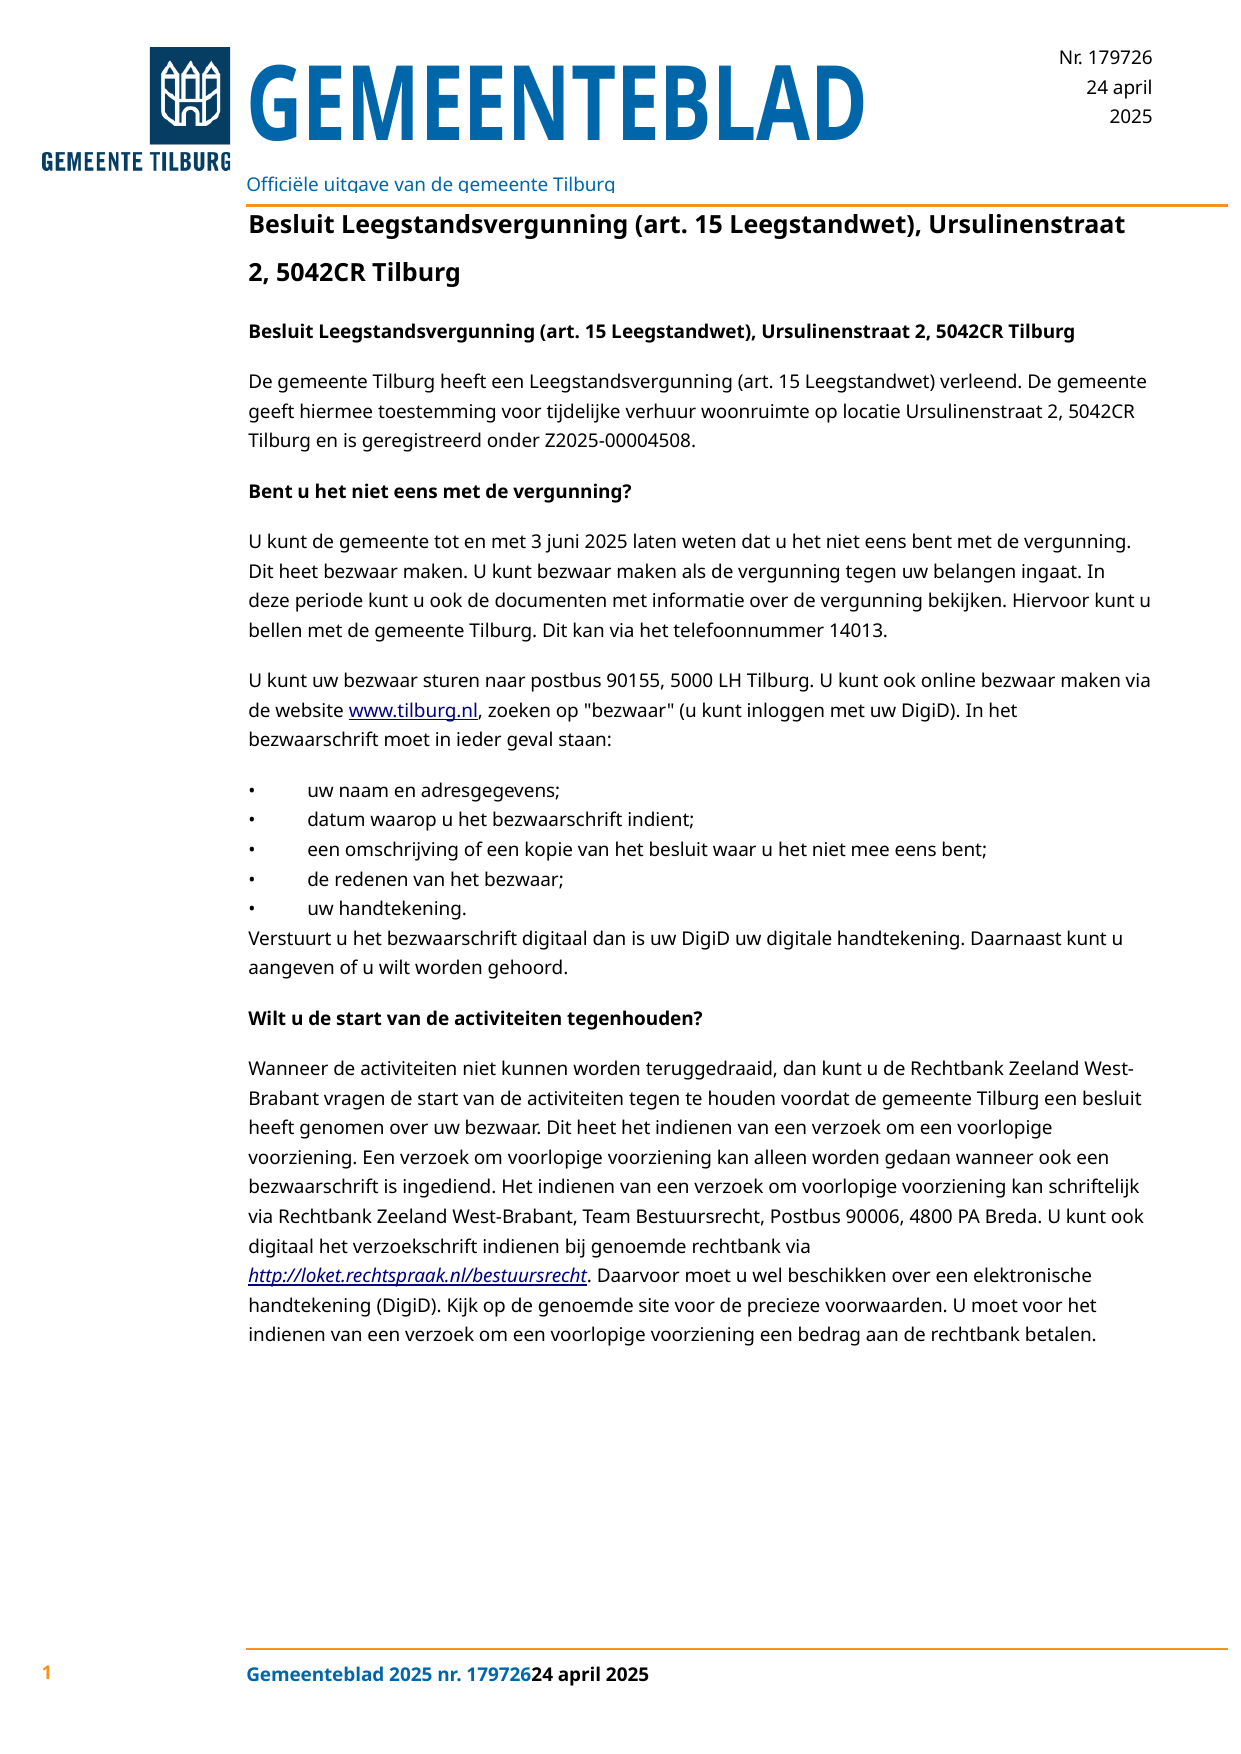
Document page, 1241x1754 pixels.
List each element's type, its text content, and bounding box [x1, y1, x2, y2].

list een omschrijving of een kopie van het besluit waar u het niet mee eens bent; [248, 836, 1152, 862]
text De gemeente Tilburg heeft een Leegstandsvergunning (art. 15 Leegstandwet) verleend. De gemeente geeft hiermee toestemming voor tijdelijke verhuur woonruimte op locatie Ursulinenstraat 2, 5042CR Tilburg en is geregistreerd onder Z2025-00004508. [248, 368, 1152, 453]
text Besluit Leegstandsvergunning (art. 15 Leegstandwet), Ursulinenstraat 2, 5042CR Tilburg [248, 318, 1152, 344]
text U kunt uw bezwaar sturen naar postbus 90155, 5000 LH Tilburg. U kunt ook online bezwaar maken via de website www.tilburg.nl, zoeken op "bezwaar" (u kunt inloggen met uw DigiD). In het bezwaarschrift moet in ieder geval staan: [248, 667, 1152, 752]
list uw naam en adresgegevens; [248, 777, 1152, 803]
text Verstuurt u het bezwaarschrift digitaal dan is uw DigiD uw digitale handtekening. Daarnaast kunt u aangeven of u wilt worden gehoord. [248, 925, 1152, 980]
text U kunt de gemeente tot en met 3 juni 2025 laten weten dat u het niet eens bent met de vergunning. Dit heet bezwaar maken. U kunt bezwaar maken als de vergunning tegen uw belangen ingaat. In deze periode kunt u ook de documenten met informatie over de vergunning bekijken. Hiervoor kunt u bellen met de gemeente Tilburg. Dit kan via het telefoonnummer 14013. [248, 528, 1152, 643]
list datum waarop u het bezwaarschrift indient; [248, 807, 1152, 832]
text Bent u het niet eens met de vergunning? [248, 478, 1152, 504]
picture [41, 47, 231, 172]
text Besluit Leegstandsvergunning (art. 15 Leegstandwet), Ursulinenstraat 2, 5042CR Tilburg [248, 207, 1152, 288]
text Wanneer de activiteiten niet kunnen worden teruggedraaid, dan kunt u de Rechtbank Zeeland West-Brabant vragen de start van de activiteiten tegen te houden voordat de gemeente Tilburg een besluit heeft genomen over uw bezwaar. Dit heet het indienen van een verzoek om een voorlopige voorziening. Een verzoek om voorlopige voorziening kan alleen worden gedaan wanneer ook een bezwaarschrift is ingediend. Het indienen van een verzoek om voorlopige voorziening kan schriftelijk via Rechtbank Zeeland West-Brabant, Team Bestuursrecht, Postbus 90006, 4800 PA Breda. U kunt ook digitaal het verzoekschrift indienen bij genoemde rechtbank via http://loket.rechtspraak.nl/bestuursrecht. Daarvoor moet u wel beschikken over een elektronische handtekening (DigiD). Kijk op de genoemde site voor de precieze voorwaarden. U moet voor het indienen van een verzoek om een voorlopige voorziening een bedrag aan de rechtbank betalen. [248, 1055, 1152, 1347]
text Wilt u de start van de activiteiten tegenhouden? [248, 1005, 1152, 1031]
list uw handtekening. [248, 895, 1152, 921]
list de redenen van het bezwaar; [248, 866, 1152, 892]
